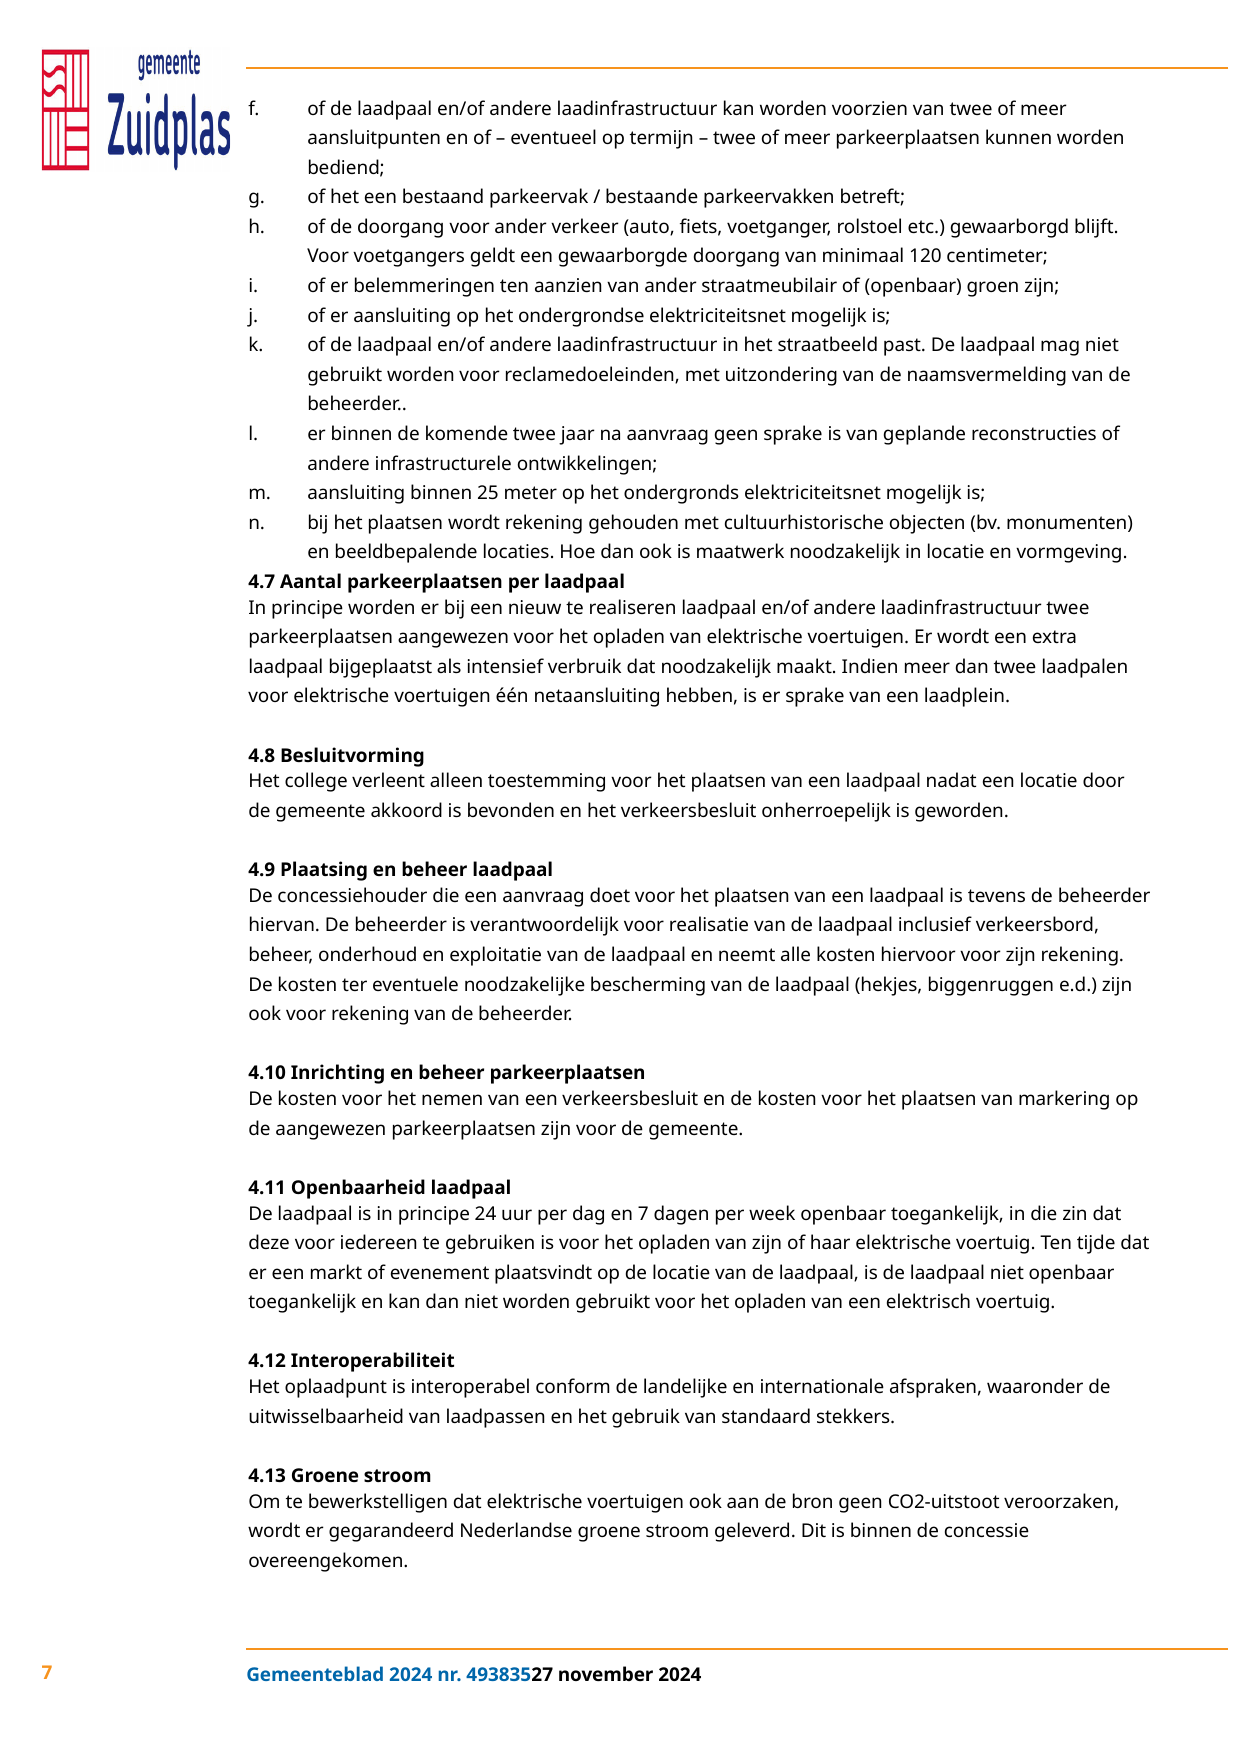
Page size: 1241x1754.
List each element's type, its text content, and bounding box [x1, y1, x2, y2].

list aansluiting binnen 25 meter op het ondergronds elektriciteitsnet mogelijk is; [248, 479, 1152, 505]
list er binnen de komende twee jaar na aanvraag geen sprake is van geplande reconstructies of andere infrastructurele ontwikkelingen; [248, 420, 1152, 476]
list of er aansluiting op het ondergrondse elektriciteitsnet mogelijk is; [248, 302, 1152, 328]
text 4.7 Aantal parkeerplaatsen per laadpaal [248, 568, 1152, 594]
list of er belemmeringen ten aanzien van ander straatmeubilair of (openbaar) groen zijn; [248, 272, 1152, 298]
text 4.11 Openbaarheid laadpaal [248, 1174, 1152, 1200]
list of de laadpaal en/of andere laadinfrastructuur in het straatbeeld past. De laadpaal mag niet gebruikt worden voor reclamedoeleinden, met uitzondering van de naamsvermelding van de beheerder.. [248, 331, 1152, 416]
text Om te bewerkstelligen dat elektrische voertuigen ook aan de bron geen CO2-uitstoot veroorzaken, wordt er gegarandeerd Nederlandse groene stroom geleverd. Dit is binnen de concessie overeengekomen. [248, 1488, 1152, 1573]
list of het een bestaand parkeervak / bestaande parkeervakken betreft; [248, 183, 1152, 209]
text 4.13 Groene stroom [248, 1462, 1152, 1488]
picture [41, 47, 231, 172]
text 4.12 Interoperabiliteit [248, 1348, 1152, 1373]
text De concessiehouder die een aanvraag doet voor het plaatsen van een laadpaal is tevens de beheerder hiervan. De beheerder is verantwoordelijk voor realisatie van de laadpaal inclusief verkeersbord, beheer, onderhoud en exploitatie van de laadpaal en neemt alle kosten hiervoor voor zijn rekening. De kosten ter eventuele noodzakelijke bescherming van de laadpaal (hekjes, biggenruggen e.d.) zijn ook voor rekening van de beheerder. [248, 882, 1152, 1026]
text In principe worden er bij een nieuw te realiseren laadpaal en/of andere laadinfrastructuur twee parkeerplaatsen aangewezen voor het opladen van elektrische voertuigen. Er wordt een extra laadpaal bijgeplaatst als intensief verbruik dat noodzakelijk maakt. Indien meer dan twee laadpalen voor elektrische voertuigen één netaansluiting hebben, is er sprake van een laadplein. [248, 594, 1152, 708]
text Het oplaadpunt is interoperabel conform de landelijke en internationale afspraken, waaronder de uitwisselbaarheid van laadpassen en het gebruik van standaard stekkers. [248, 1373, 1152, 1429]
list of de doorgang voor ander verkeer (auto, fiets, voetganger, rolstoel etc.) gewaarborgd blijft. Voor voetgangers geldt een gewaarborgde doorgang van minimaal 120 centimeter; [248, 213, 1152, 268]
text Het college verleent alleen toestemming voor het plaatsen van een laadpaal nadat een locatie door de gemeente akkoord is bevonden en het verkeersbesluit onherroepelijk is geworden. [248, 767, 1152, 823]
text 4.9 Plaatsing en beheer laadpaal [248, 856, 1152, 882]
text 4.8 Besluitvorming [248, 742, 1152, 767]
text 4.10 Inrichting en beheer parkeerplaatsen [248, 1059, 1152, 1085]
list bij het plaatsen wordt rekening gehouden met cultuurhistorische objecten (bv. monumenten) en beeldbepalende locaties. Hoe dan ook is maatwerk noodzakelijk in locatie en vormgeving. [248, 509, 1152, 564]
text De kosten voor het nemen van een verkeersbesluit en de kosten voor het plaatsen van markering op de aangewezen parkeerplaatsen zijn voor de gemeente. [248, 1085, 1152, 1141]
text De laadpaal is in principe 24 uur per dag en 7 dagen per week openbaar toegankelijk, in die zin dat deze voor iedereen te gebruiken is voor het opladen van zijn of haar elektrische voertuig. Ten tijde dat er een markt of evenement plaatsvindt op de locatie van de laadpaal, is de laadpaal niet openbaar toegankelijk en kan dan niet worden gebruikt voor het opladen van een elektrisch voertuig. [248, 1200, 1152, 1314]
list of de laadpaal en/of andere laadinfrastructuur kan worden voorzien van twee of meer aansluitpunten en of – eventueel op termijn – twee of meer parkeerplaatsen kunnen worden bediend; [248, 95, 1152, 180]
